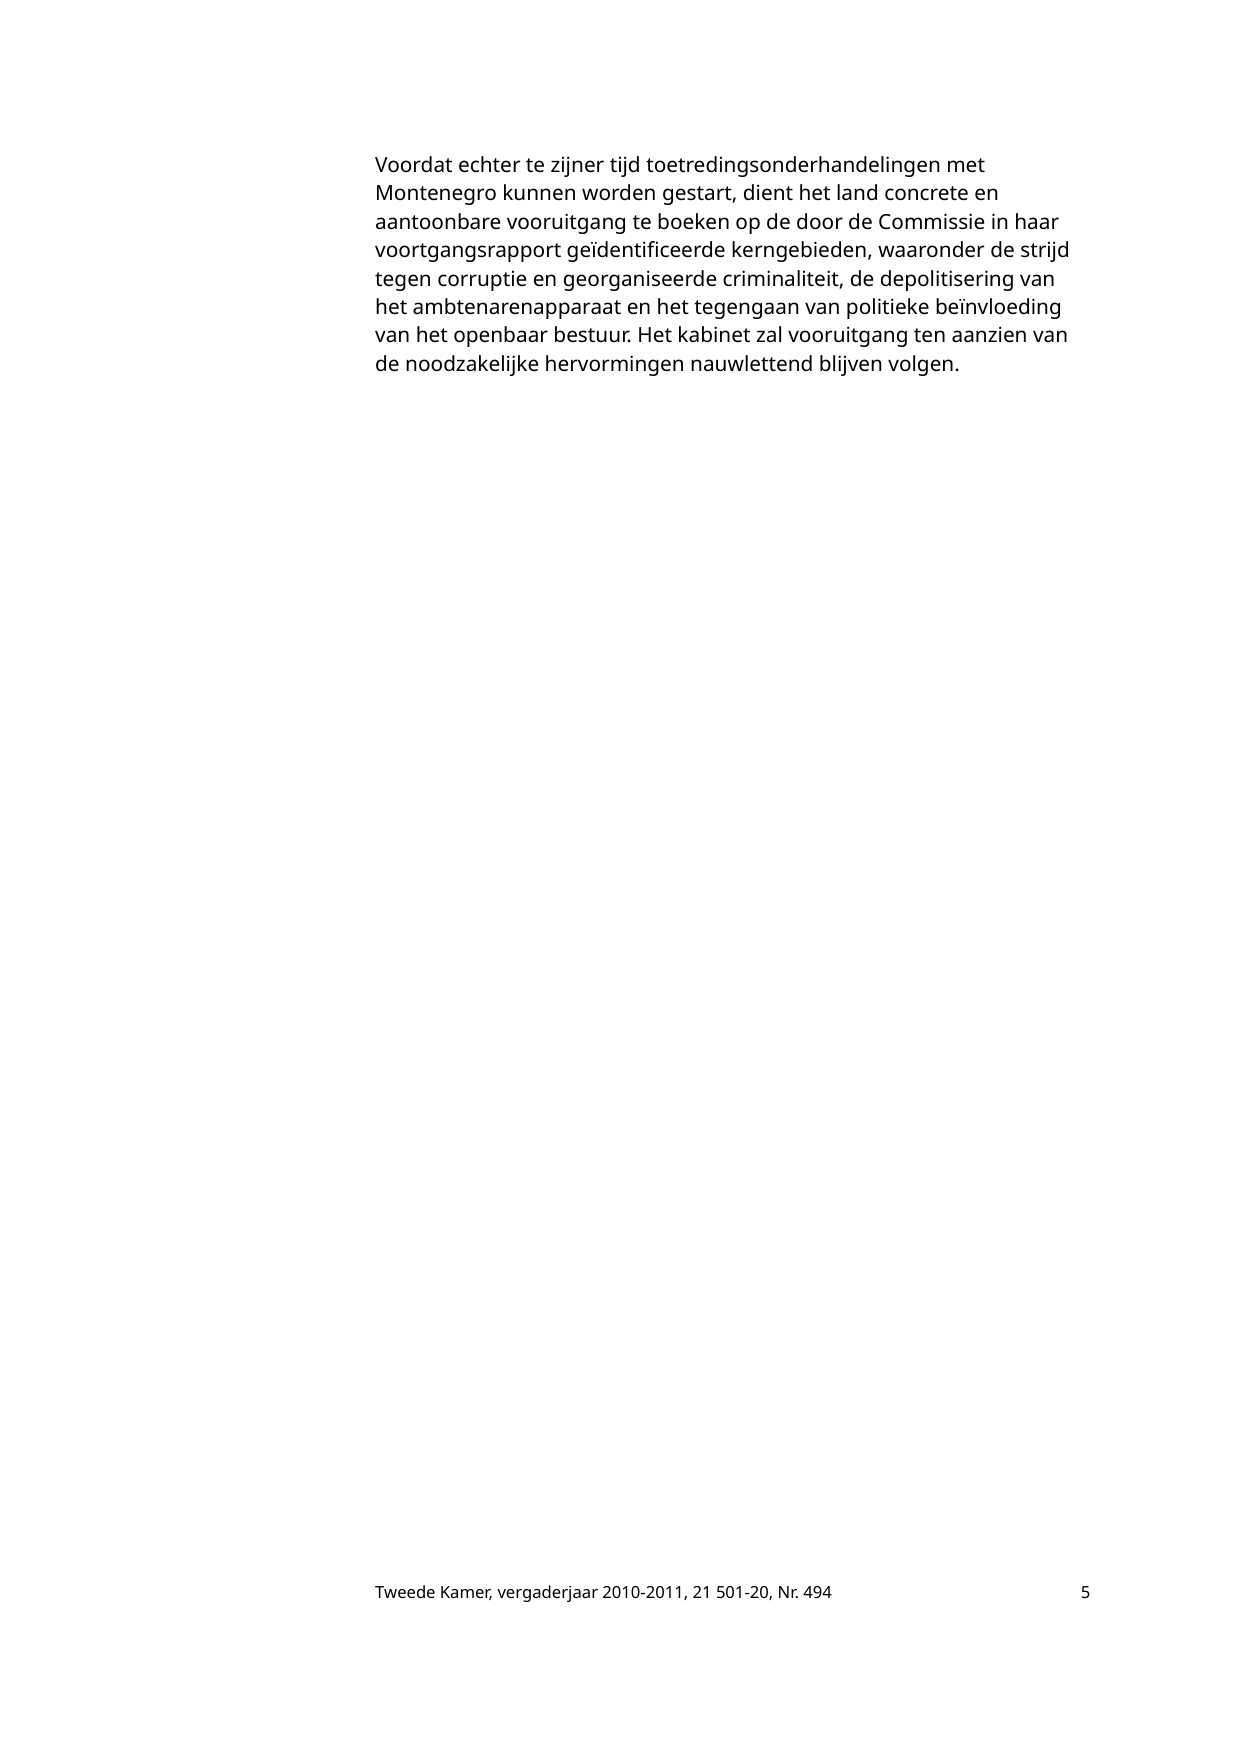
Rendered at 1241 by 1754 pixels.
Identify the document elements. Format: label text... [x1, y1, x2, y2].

text Voordat echter te zijner tijd toetredingsonderhandelingen met Montenegro kunnen worden gestart, dient het land concrete en aantoonbare vooruitgang te boeken op de door de Commissie in haar voortgangsrapport geïdentificeerde kerngebieden, waaronder de strijd tegen corruptie en georganiseerde criminaliteit, de depolitisering van het ambtenarenapparaat en het tegengaan van politieke beïnvloeding van het openbaar bestuur. Het kabinet zal vooruitgang ten aanzien van de noodzakelijke hervormingen nauwlettend blijven volgen. [375, 150, 1090, 377]
